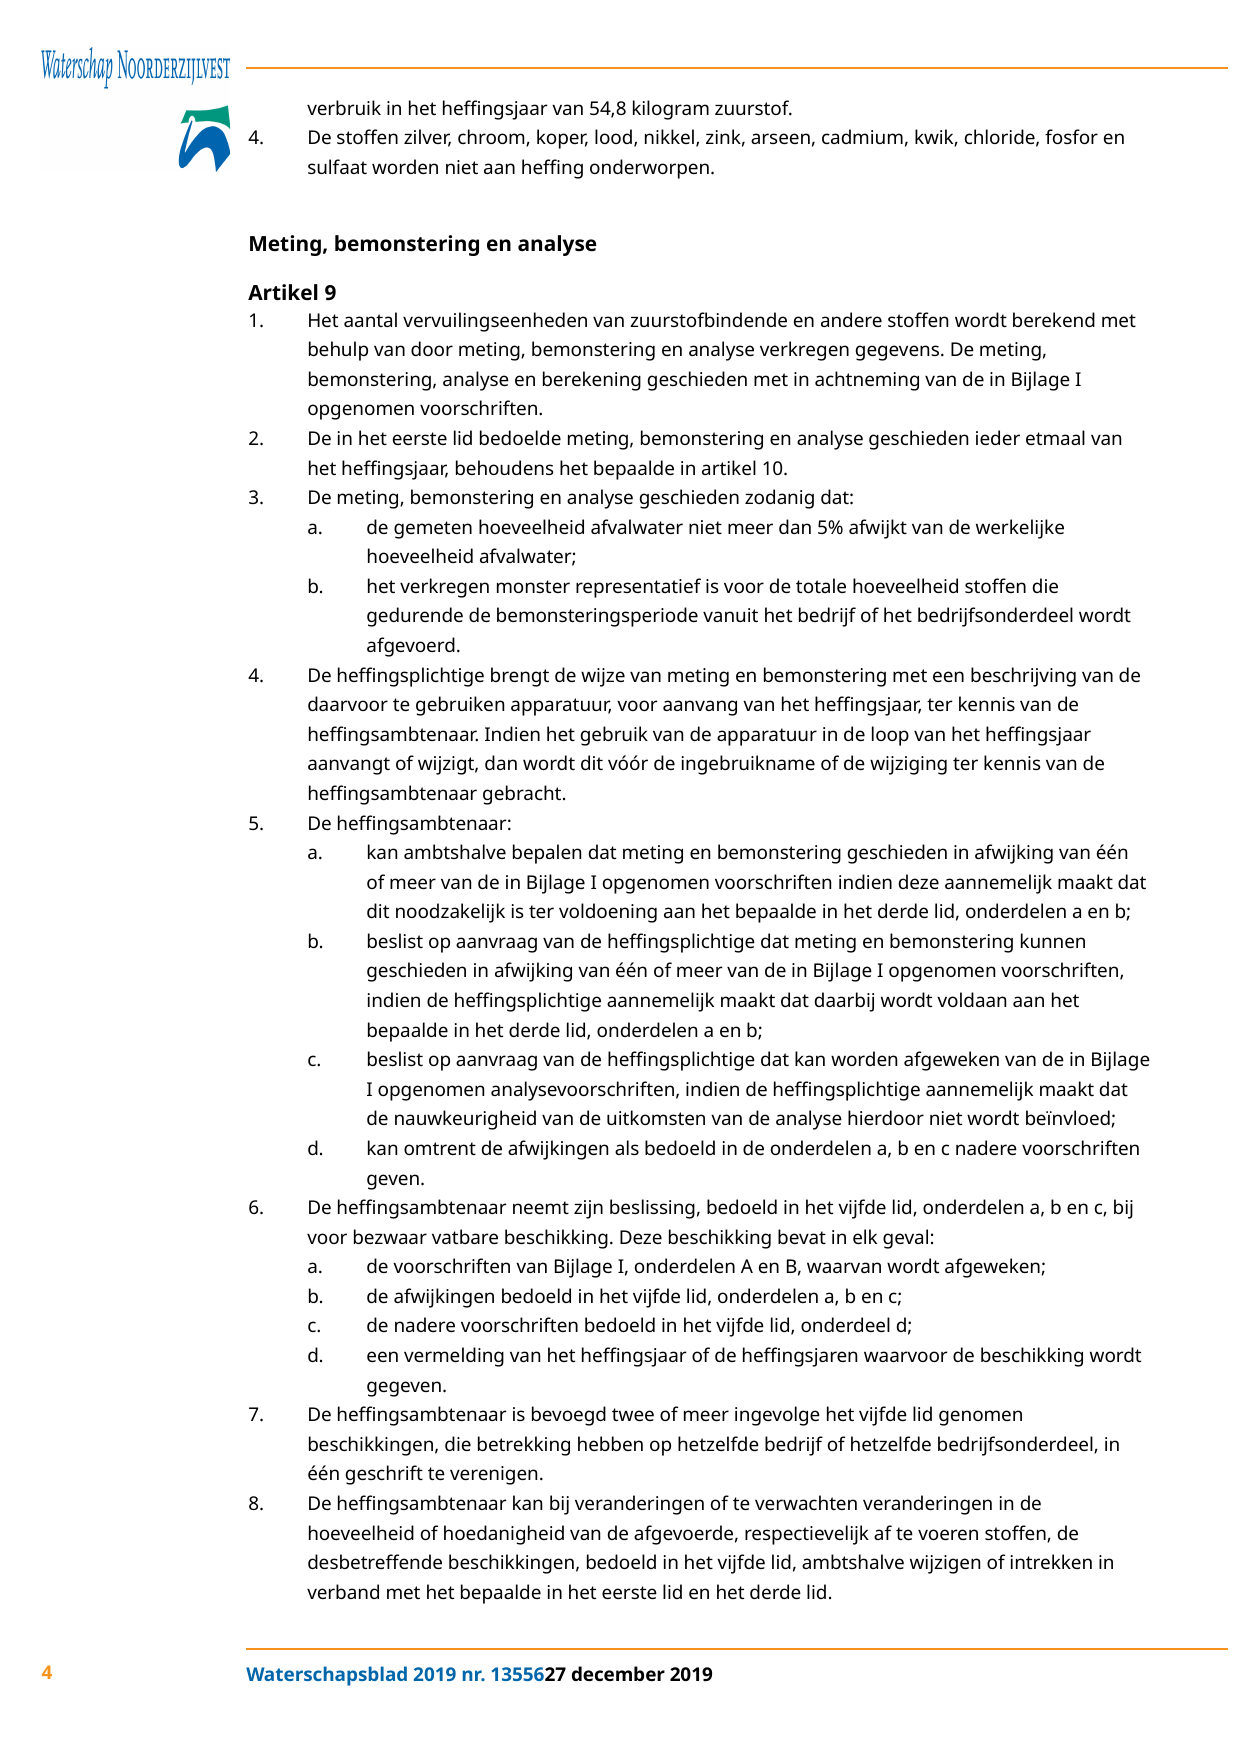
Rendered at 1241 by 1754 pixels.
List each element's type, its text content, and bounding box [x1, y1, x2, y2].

list Het aantal vervuilingseenheden van zuurstofbindende en andere stoffen wordt berekend met behulp van door meting, bemonstering en analyse verkregen gegevens. De meting, bemonstering, analyse en berekening geschieden met in achtneming van de in Bijlage I opgenomen voorschriften. [248, 307, 1152, 421]
list kan ambtshalve bepalen dat meting en bemonstering geschieden in afwijking van één of meer van de in Bijlage I opgenomen voorschriften indien deze aannemelijk maakt dat dit noodzakelijk is ter voldoening aan het bepaalde in het derde lid, onderdelen a en b; [307, 839, 1152, 924]
picture [41, 47, 231, 172]
list kan omtrent de afwijkingen als bedoeld in de onderdelen a, b en c nadere voorschriften geven. [307, 1135, 1152, 1191]
list de gemeten hoeveelheid afvalwater niet meer dan 5% afwijkt van de werkelijke hoeveelheid afvalwater; [307, 514, 1152, 569]
list de afwijkingen bedoeld in het vijfde lid, onderdelen a, b en c; [307, 1283, 1152, 1309]
list de nadere voorschriften bedoeld in het vijfde lid, onderdeel d; [307, 1313, 1152, 1338]
list een vermelding van het heffingsjaar of de heffingsjaren waarvoor de beschikking wordt gegeven. [307, 1342, 1152, 1398]
list De heffingsambtenaar kan bij veranderingen of te verwachten veranderingen in de hoeveelheid of hoedanigheid van de afgevoerde, respectievelijk af te voeren stoffen, de desbetreffende beschikkingen, bedoeld in het vijfde lid, ambtshalve wijzigen of intrekken in verband met het bepaalde in het eerste lid en het derde lid. [248, 1490, 1152, 1605]
list beslist op aanvraag van de heffingsplichtige dat meting en bemonstering kunnen geschieden in afwijking van één of meer van de in Bijlage I opgenomen voorschriften, indien de heffingsplichtige aannemelijk maakt dat daarbij wordt voldaan aan het bepaalde in het derde lid, onderdelen a en b; [307, 928, 1152, 1043]
list het verkregen monster representatief is voor de totale hoeveelheid stoffen die gedurende de bemonsteringsperiode vanuit het bedrijf of het bedrijfsonderdeel wordt afgevoerd. [307, 573, 1152, 658]
list De heffingsambtenaar is bevoegd twee of meer ingevolge het vijfde lid genomen beschikkingen, die betrekking hebben op hetzelfde bedrijf of hetzelfde bedrijfsonderdeel, in één geschrift te verenigen. [248, 1401, 1152, 1486]
list beslist op aanvraag van de heffingsplichtige dat kan worden afgeweken van de in Bijlage I opgenomen analysevoorschriften, indien de heffingsplichtige aannemelijk maakt dat de nauwkeurigheid van de uitkomsten van de analyse hierdoor niet wordt beïnvloed; [307, 1046, 1152, 1131]
list De meting, bemonstering en analyse geschieden zodanig dat: [248, 484, 1152, 510]
list De heffingsambtenaar neemt zijn beslissing, bedoeld in het vijfde lid, onderdelen a, b en c, bij voor bezwaar vatbare beschikking. Deze beschikking bevat in elk geval: [248, 1194, 1152, 1250]
list de voorschriften van Bijlage I, onderdelen A en B, waarvan wordt afgeweken; [307, 1253, 1152, 1279]
list De heffingsambtenaar: [248, 810, 1152, 836]
list De in het eerste lid bedoelde meting, bemonstering en analyse geschieden ieder etmaal van het heffingsjaar, behoudens het bepaalde in artikel 10. [248, 425, 1152, 481]
list verbruik in het heffingsjaar van 54,8 kilogram zuurstof. [248, 95, 1152, 121]
list De stoffen zilver, chroom, koper, lood, nikkel, zink, arseen, cadmium, kwik, chloride, fosfor en sulfaat worden niet aan heffing onderworpen. [248, 124, 1152, 180]
list De heffingsplichtige brengt de wijze van meting en bemonstering met een beschrijving van de daarvoor te gebruiken apparatuur, voor aanvang van het heffingsjaar, ter kennis van de heffingsambtenaar. Indien het gebruik van de apparatuur in de loop van het heffingsjaar aanvangt of wijzigt, dan wordt dit vóór de ingebruikname of de wijziging ter kennis van de heffingsambtenaar gebracht. [248, 662, 1152, 806]
text Meting, bemonstering en analyse [248, 229, 1152, 258]
text Artikel 9 [248, 278, 1152, 307]
